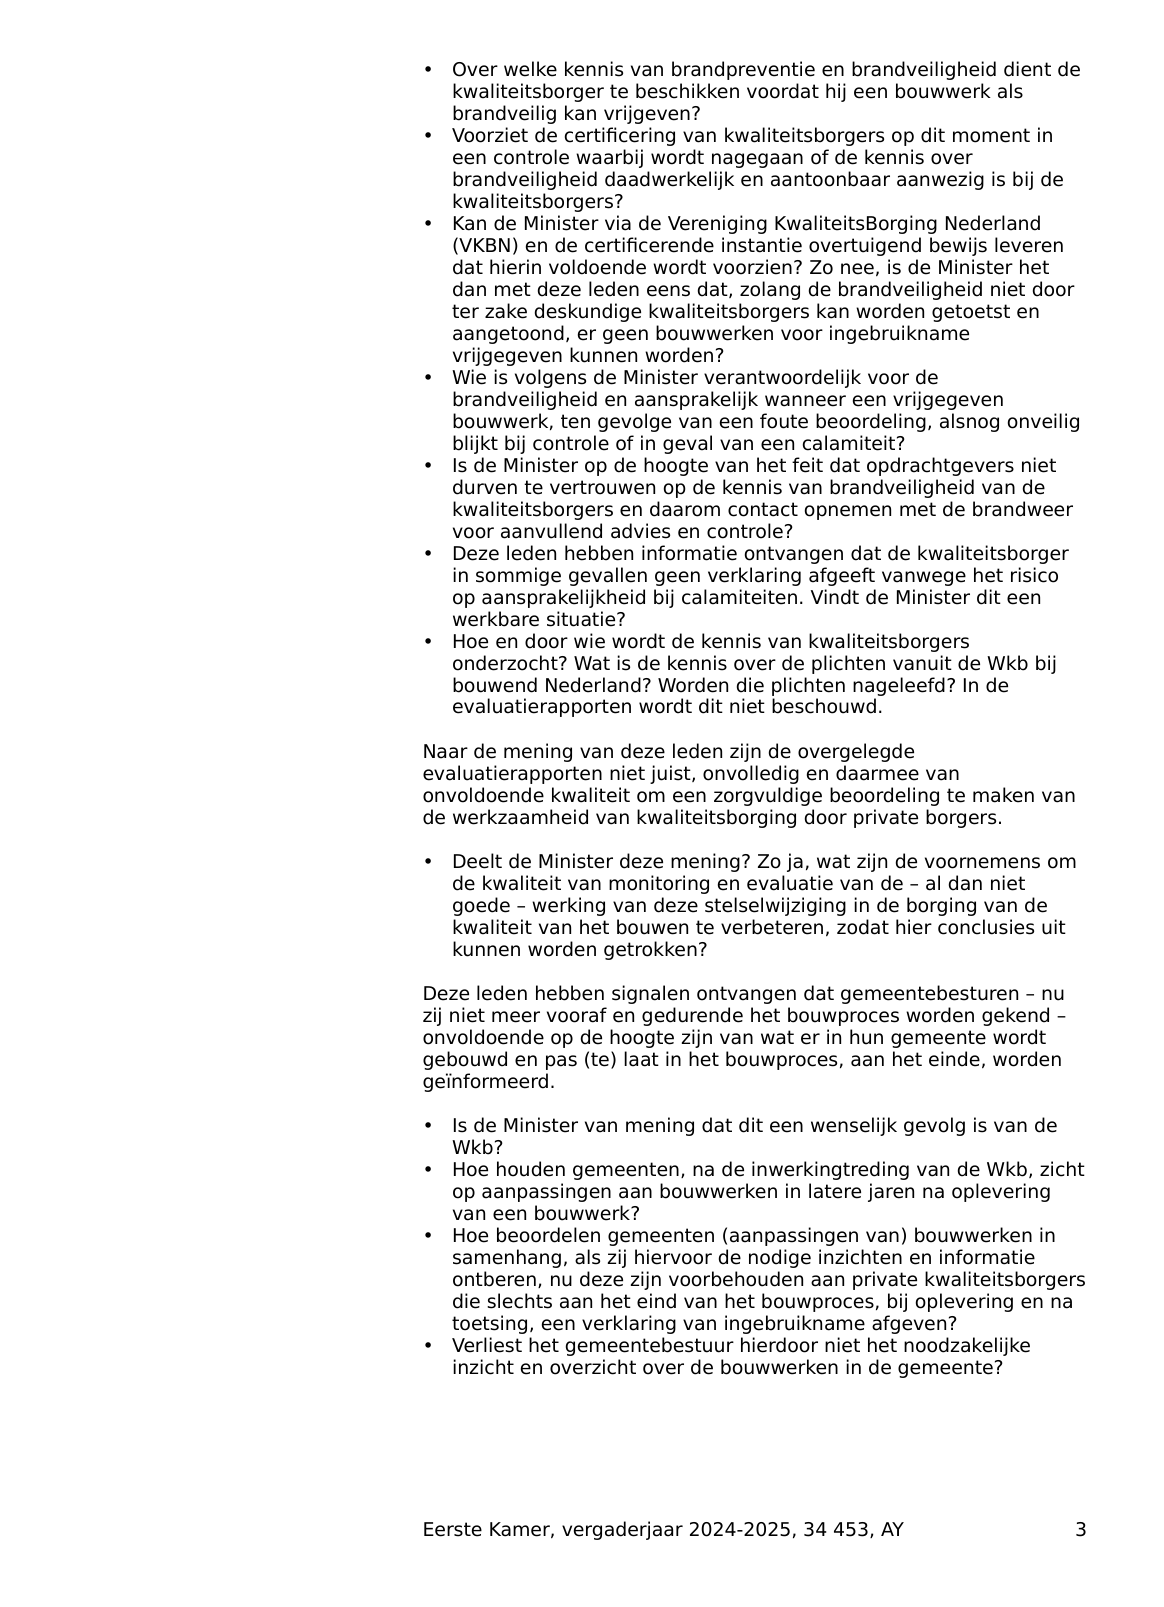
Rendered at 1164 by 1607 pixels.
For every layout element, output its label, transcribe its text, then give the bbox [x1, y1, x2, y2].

text • Is de Minister op de hoogte van het feit dat opdrachtgevers niet durven te vertrouwen op de kennis van brandveiligheid van de kwaliteitsborgers en daarom contact opnemen met de brandweer voor aanvullend advies en controle? [422, 455, 1087, 543]
text • Hoe en door wie wordt de kennis van kwaliteitsborgers onderzocht? Wat is de kennis over de plichten vanuit de Wkb bij bouwend Nederland? Worden die plichten nageleefd? In de evaluatierapporten wordt dit niet beschouwd. [422, 631, 1087, 718]
text • Hoe beoordelen gemeenten (aanpassingen van) bouwwerken in samenhang, als zij hiervoor de nodige inzichten en informatie ontberen, nu deze zijn voorbehouden aan private kwaliteitsborgers die slechts aan het eind van het bouwproces, bij oplevering en na toetsing, een verklaring van ingebruikname afgeven? [422, 1225, 1087, 1335]
text • Verliest het gemeentebestuur hierdoor niet het noodzakelijke inzicht en overzicht over de bouwwerken in de gemeente? [422, 1335, 1087, 1379]
text • Is de Minister van mening dat dit een wenselijk gevolg is van de Wkb? [422, 1115, 1087, 1159]
text • Over welke kennis van brandpreventie en brandveiligheid dient de kwaliteitsborger te beschikken voordat hij een bouwwerk als brandveilig kan vrijgeven? [422, 59, 1087, 125]
text Deze leden hebben signalen ontvangen dat gemeentebesturen – nu zij niet meer vooraf en gedurende het bouwproces worden gekend – onvoldoende op de hoogte zijn van wat er in hun gemeente wordt gebouwd en pas (te) laat in het bouwproces, aan het einde, worden geïnformeerd. [422, 983, 1087, 1093]
text • Deelt de Minister deze mening? Zo ja, wat zijn de voornemens om de kwaliteit van monitoring en evaluatie van de – al dan niet goede – werking van deze stelselwijziging in de borging van de kwaliteit van het bouwen te verbeteren, zodat hier conclusies uit kunnen worden getrokken? [422, 851, 1087, 961]
text • Hoe houden gemeenten, na de inwerkingtreding van de Wkb, zicht op aanpassingen aan bouwwerken in latere jaren na oplevering van een bouwwerk? [422, 1159, 1087, 1225]
text • Kan de Minister via de Vereniging KwaliteitsBorging Nederland (VKBN) en de certificerende instantie overtuigend bewijs leveren dat hierin voldoende wordt voorzien? Zo nee, is de Minister het dan met deze leden eens dat, zolang de brandveiligheid niet door ter zake deskundige kwaliteitsborgers kan worden getoetst en aangetoond, er geen bouwwerken voor ingebruikname vrijgegeven kunnen worden? [422, 213, 1087, 367]
text • Deze leden hebben informatie ontvangen dat de kwaliteitsborger in sommige gevallen geen verklaring afgeeft vanwege het risico op aansprakelijkheid bij calamiteiten. Vindt de Minister dit een werkbare situatie? [422, 543, 1087, 631]
text • Voorziet de certificering van kwaliteitsborgers op dit moment in een controle waarbij wordt nagegaan of de kennis over brandveiligheid daadwerkelijk en aantoonbaar aanwezig is bij de kwaliteitsborgers? [422, 125, 1087, 213]
text Naar de mening van deze leden zijn de overgelegde evaluatierapporten niet juist, onvolledig en daarmee van onvoldoende kwaliteit om een zorgvuldige beoordeling te maken van de werkzaamheid van kwaliteitsborging door private borgers. [422, 741, 1087, 828]
text • Wie is volgens de Minister verantwoordelijk voor de brandveiligheid en aansprakelijk wanneer een vrijgegeven bouwwerk, ten gevolge van een foute beoordeling, alsnog onveilig blijkt bij controle of in geval van een calamiteit? [422, 367, 1087, 455]
